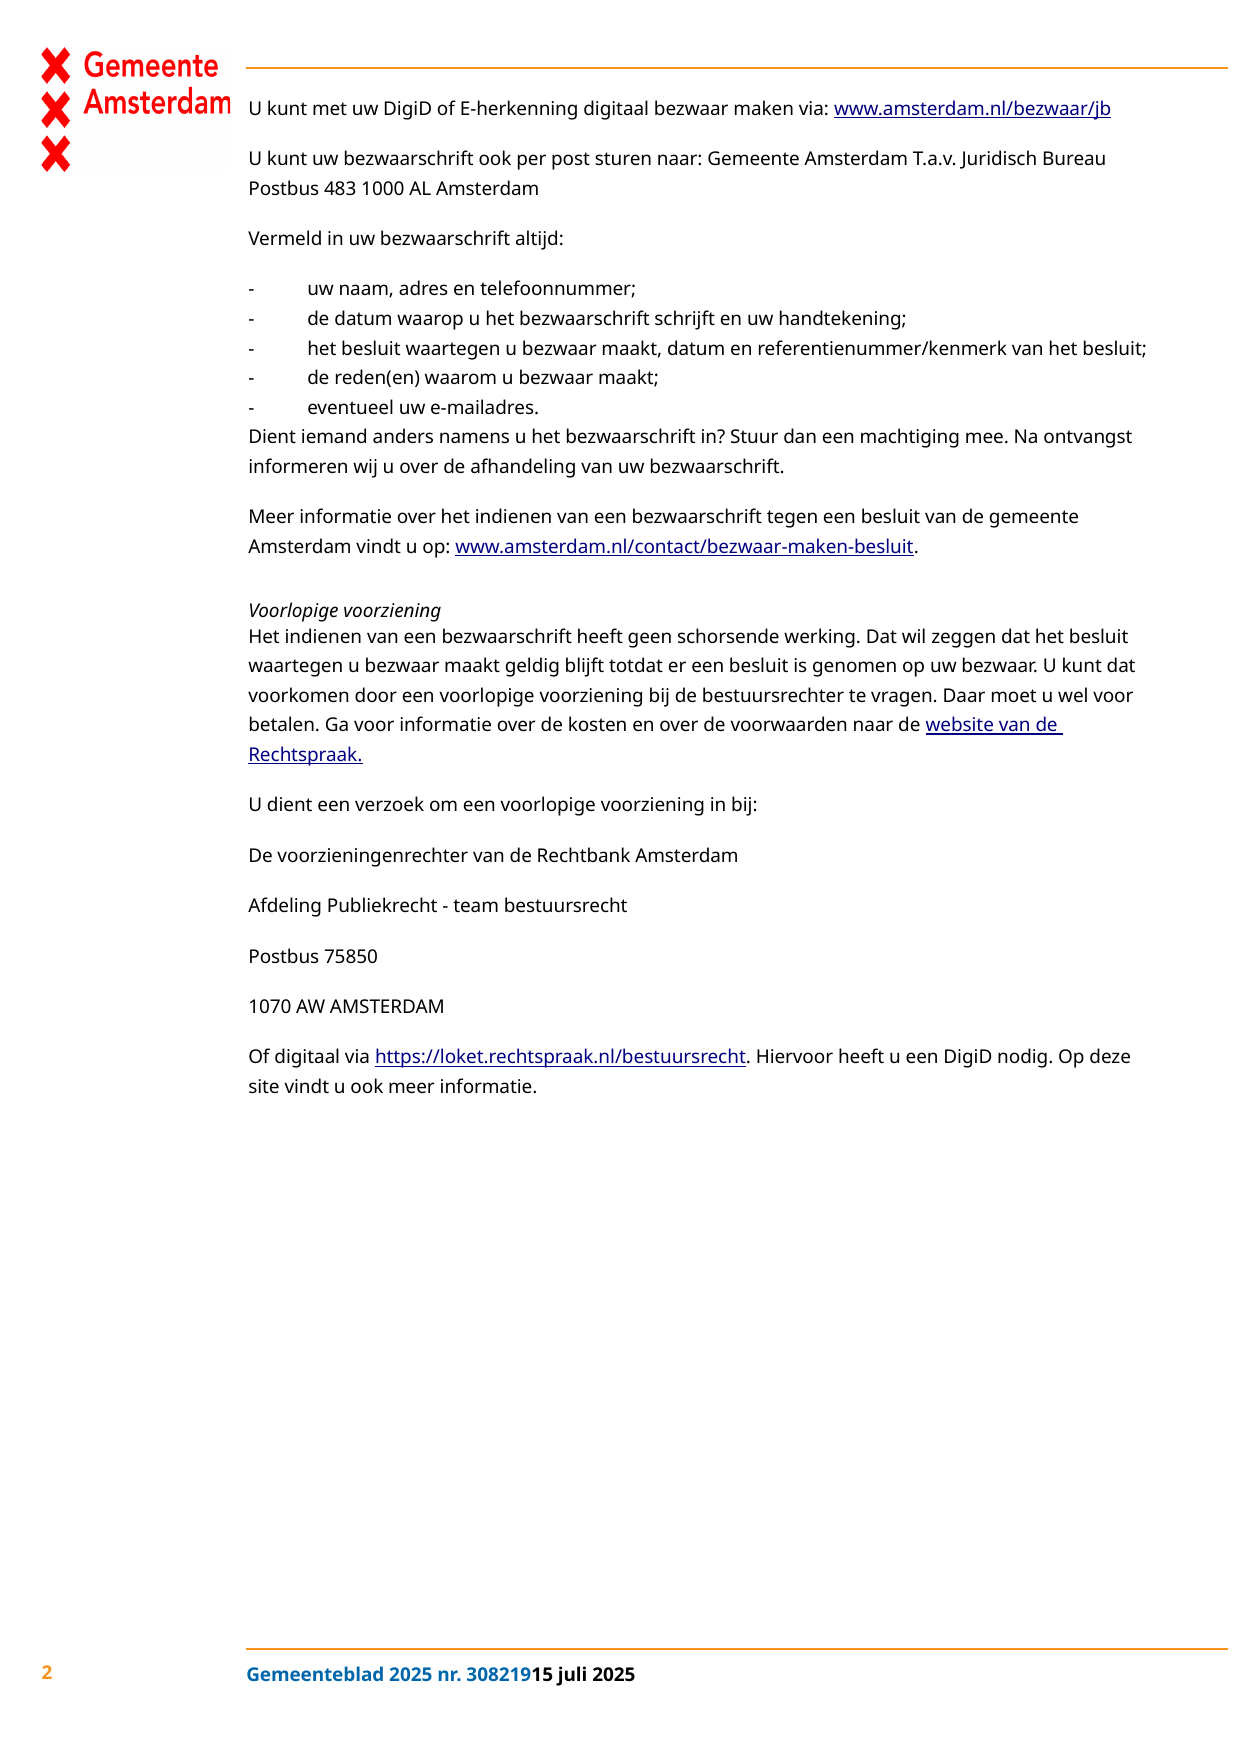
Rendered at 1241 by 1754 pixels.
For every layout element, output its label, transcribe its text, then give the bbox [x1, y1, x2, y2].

text Voorlopige voorziening [248, 597, 1152, 623]
list het besluit waartegen u bezwaar maakt, datum en referentienummer/kenmerk van het besluit; [248, 335, 1152, 361]
text U kunt met uw DigiD of E-herkenning digitaal bezwaar maken via: www.amsterdam.nl/bezwaar/jb [248, 95, 1152, 121]
list de reden(en) waarom u bezwaar maakt; [248, 364, 1152, 390]
text Afdeling Publiekrecht - team bestuursrecht [248, 892, 1152, 918]
text Postbus 75850 [248, 943, 1152, 968]
text Vermeld in uw bezwaarschrift altijd: [248, 225, 1152, 251]
list de datum waarop u het bezwaarschrift schrijft en uw handtekening; [248, 305, 1152, 331]
text U dient een verzoek om een voorlopige voorziening in bij: [248, 792, 1152, 817]
text U kunt uw bezwaarschrift ook per post sturen naar: Gemeente Amsterdam T.a.v. Juridisch Bureau Postbus 483 1000 AL Amsterdam [248, 145, 1152, 201]
text De voorzieningenrechter van de Rechtbank Amsterdam [248, 842, 1152, 868]
text Het indienen van een bezwaarschrift heeft geen schorsende werking. Dat wil zeggen dat het besluit waartegen u bezwaar maakt geldig blijft totdat er een besluit is genomen op uw bezwaar. U kunt dat voorkomen door een voorlopige voorziening bij de bestuursrechter te vragen. Daar moet u wel voor betalen. Ga voor informatie over de kosten en over de voorwaarden naar de website van de Rechtspraak. [248, 623, 1152, 767]
text Meer informatie over het indienen van een bezwaarschrift tegen een besluit van de gemeente Amsterdam vindt u op: www.amsterdam.nl/contact/bezwaar-maken-besluit. [248, 503, 1152, 559]
text Dient iemand anders namens u het bezwaarschrift in? Stuur dan een machtiging mee. Na ontvangst informeren wij u over de afhandeling van uw bezwaarschrift. [248, 423, 1152, 479]
list eventueel uw e-mailadres. [248, 394, 1152, 420]
text 1070 AW AMSTERDAM [248, 993, 1152, 1019]
picture [41, 47, 231, 172]
text Of digitaal via https://loket.rechtspraak.nl/bestuursrecht. Hiervoor heeft u een DigiD nodig. Op deze site vindt u ook meer informatie. [248, 1044, 1152, 1099]
list uw naam, adres en telefoonnummer; [248, 276, 1152, 301]
